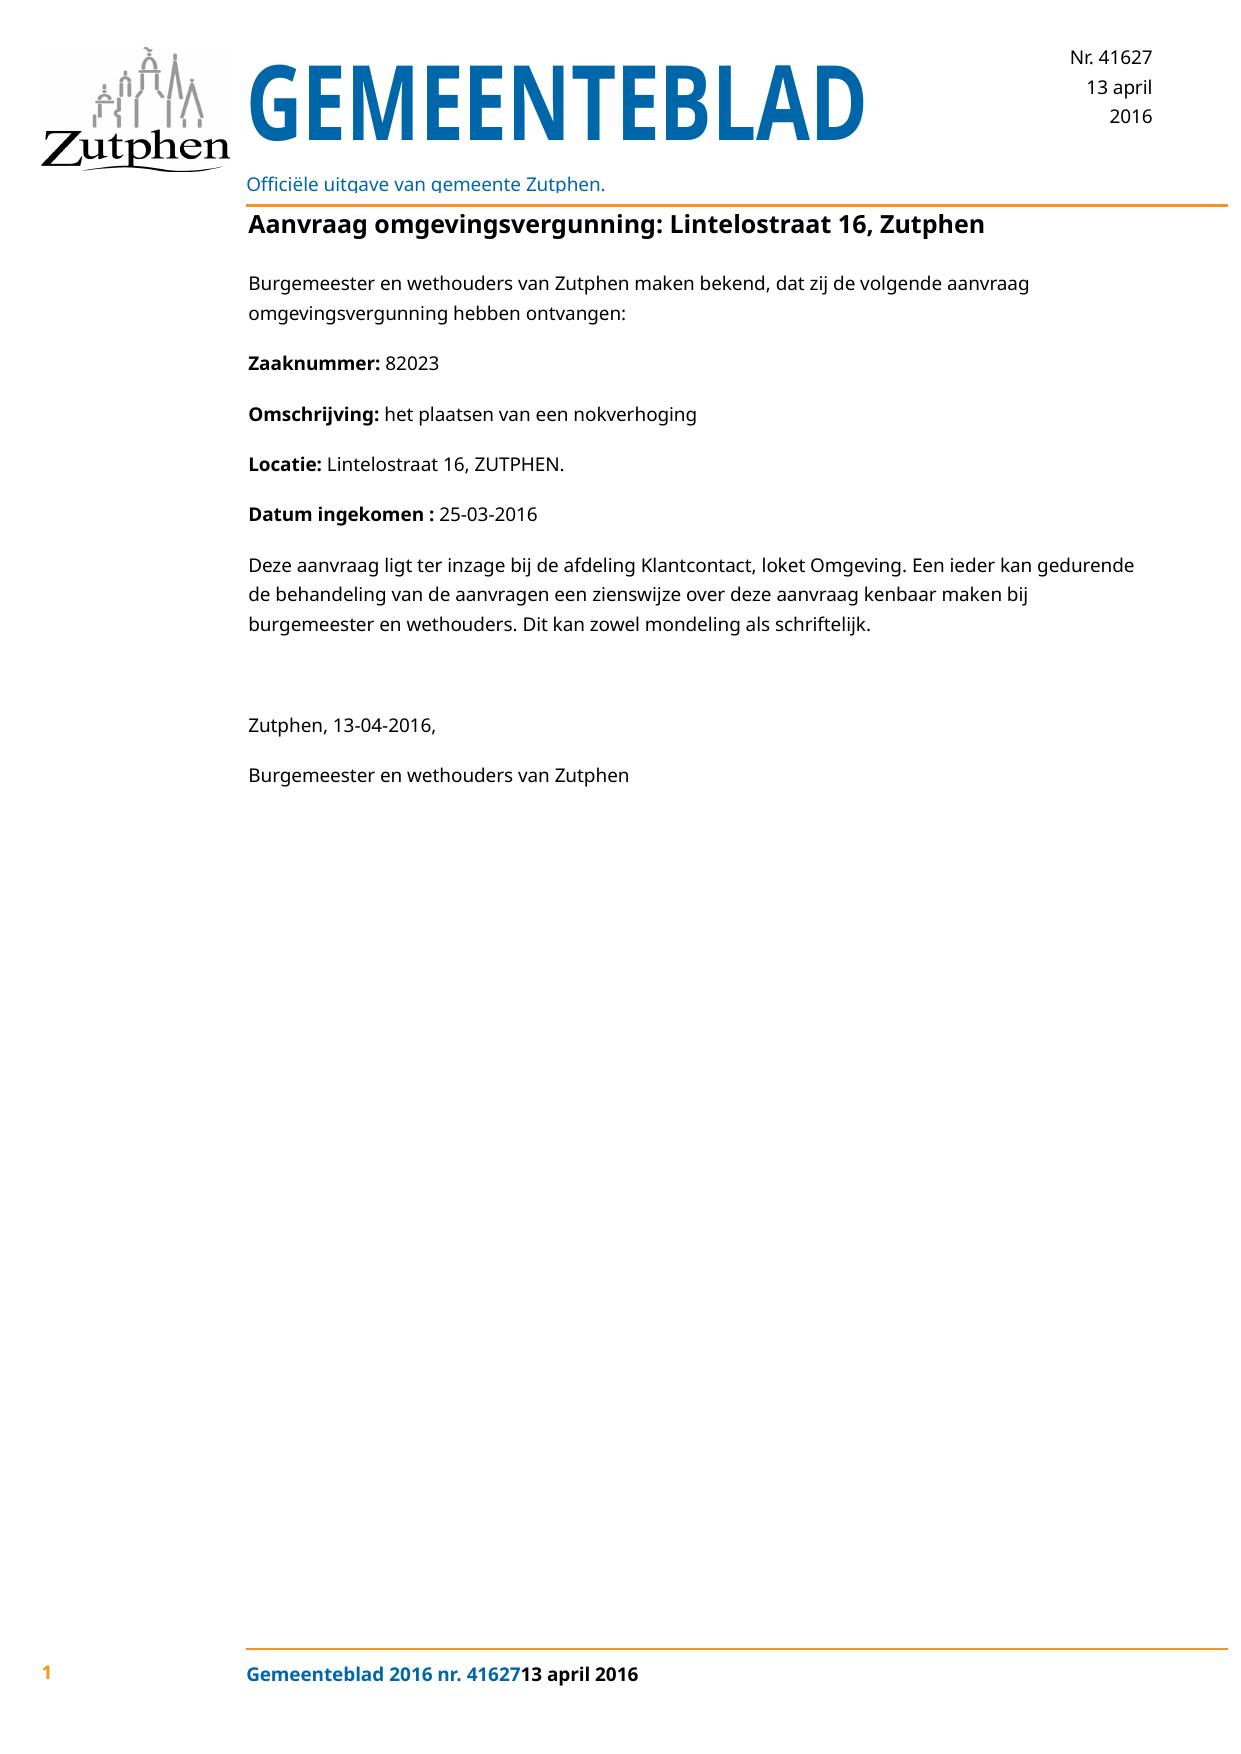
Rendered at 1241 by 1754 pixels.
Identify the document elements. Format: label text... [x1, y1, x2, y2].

text Deze aanvraag ligt ter inzage bij de afdeling Klantcontact, loket Omgeving. Een ieder kan gedurende de behandeling van de aanvragen een zienswijze over deze aanvraag kenbaar maken bij burgemeester en wethouders. Dit kan zowel mondeling als schriftelijk. [248, 552, 1152, 637]
text Locatie: Lintelostraat 16, ZUTPHEN. [248, 451, 1152, 477]
picture [41, 47, 231, 172]
text Zutphen, 13-04-2016, [248, 712, 1152, 738]
text Zaaknummer: 82023 [248, 350, 1152, 376]
text Burgemeester en wethouders van Zutphen [248, 762, 1152, 788]
text Omschrijving: het plaatsen van een nokverhoging [248, 401, 1152, 426]
text Aanvraag omgevingsvergunning: Lintelostraat 16, Zutphen [248, 207, 1152, 241]
text Burgemeester en wethouders van Zutphen maken bekend, dat zij de volgende aanvraag omgevingsvergunning hebben ontvangen: [248, 270, 1152, 326]
text Datum ingekomen : 25-03-2016 [248, 502, 1152, 527]
